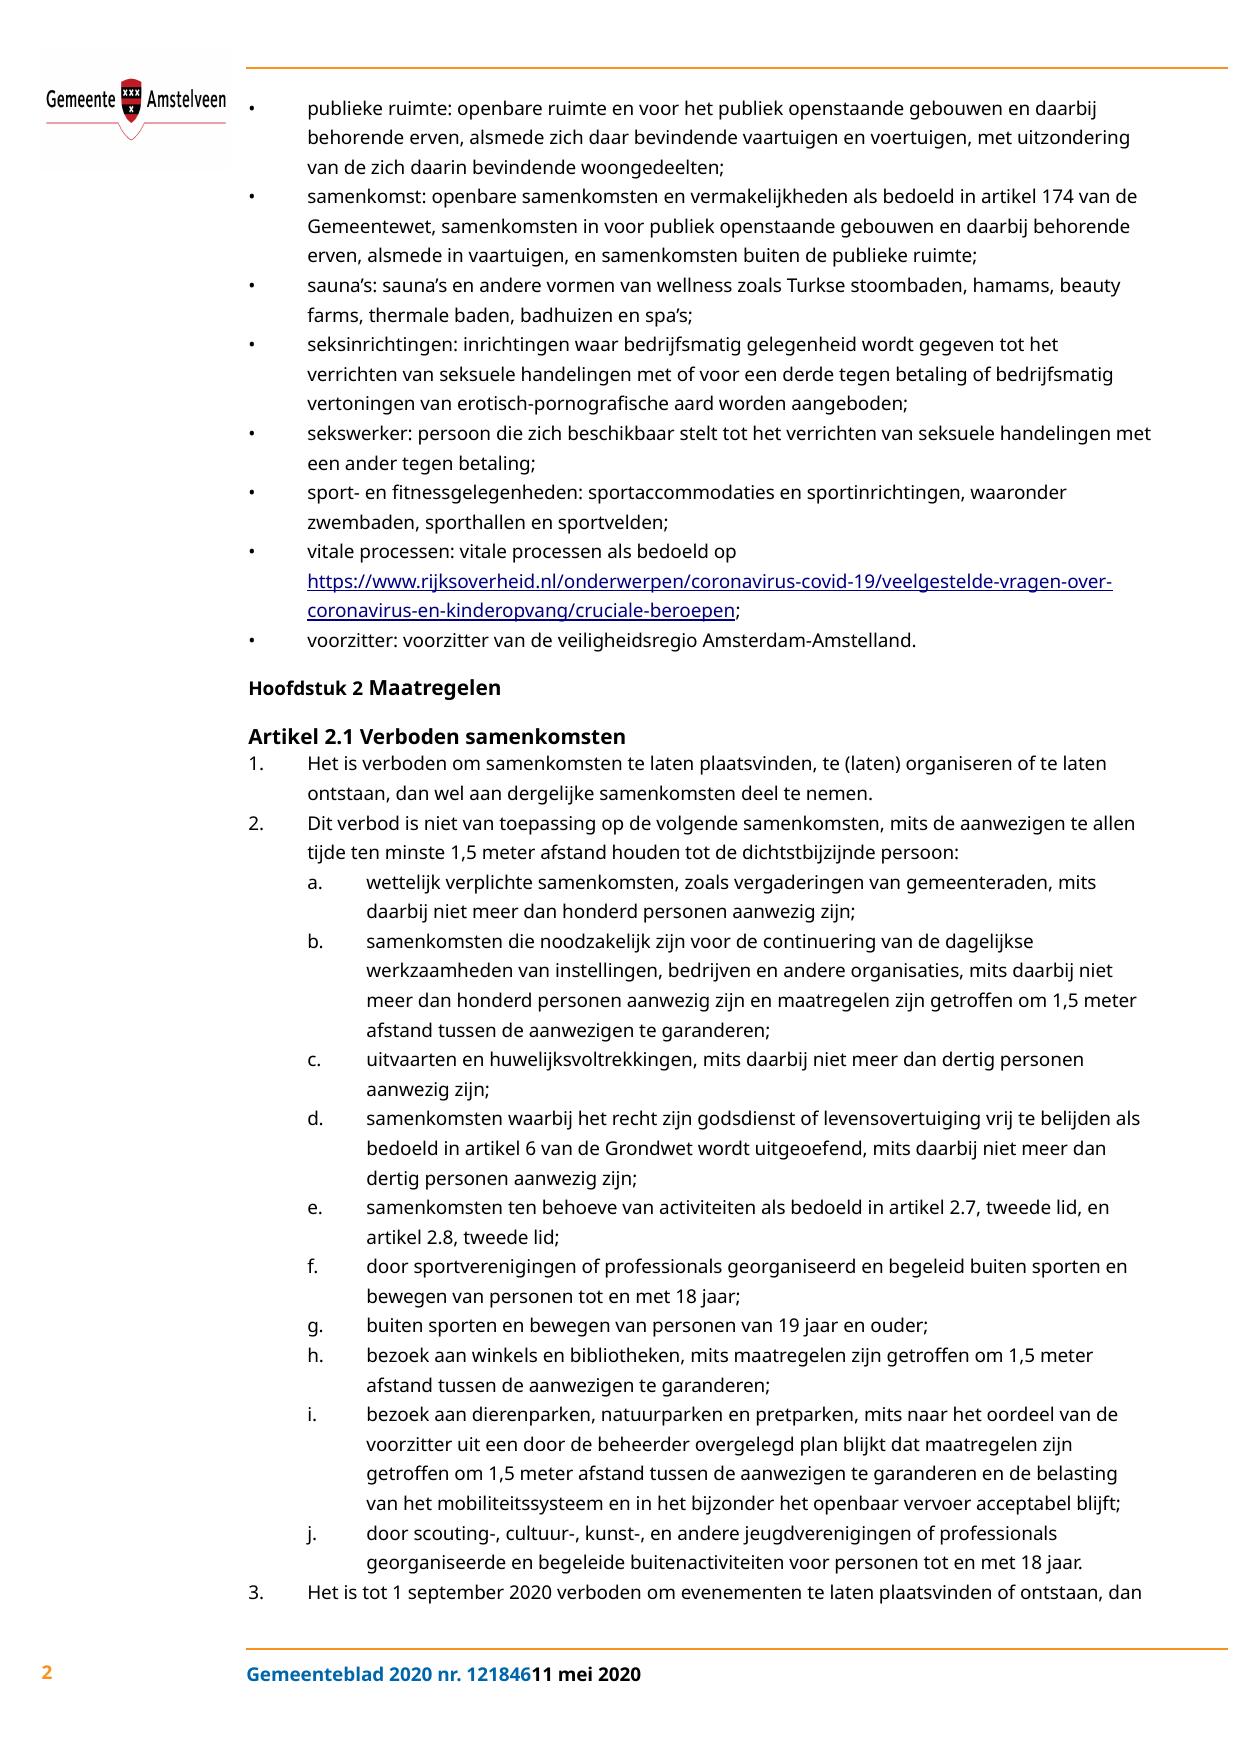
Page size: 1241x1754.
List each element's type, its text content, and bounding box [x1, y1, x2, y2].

picture [41, 47, 231, 172]
list publieke ruimte: openbare ruimte en voor het publiek openstaande gebouwen en daarbij behorende erven, alsmede zich daar bevindende vaartuigen en voertuigen, met uitzondering van de zich daarin bevindende woongedeelten; [248, 95, 1152, 180]
list seksinrichtingen: inrichtingen waar bedrijfsmatig gelegenheid wordt gegeven tot het verrichten van seksuele handelingen met of voor een derde tegen betaling of bedrijfsmatig vertoningen van erotisch-pornografische aard worden aangeboden; [248, 331, 1152, 416]
list wettelijk verplichte samenkomsten, zoals vergaderingen van gemeenteraden, mits daarbij niet meer dan honderd personen aanwezig zijn; [307, 869, 1152, 924]
list door scouting-, cultuur-, kunst-, en andere jeugdverenigingen of professionals georganiseerde en begeleide buitenactiviteiten voor personen tot en met 18 jaar. [307, 1520, 1152, 1575]
list sport- en fitnessgelegenheden: sportaccommodaties en sportinrichtingen, waaronder zwembaden, sporthallen en sportvelden; [248, 479, 1152, 535]
list buiten sporten en bewegen van personen van 19 jaar en ouder; [307, 1313, 1152, 1338]
list Het is tot 1 september 2020 verboden om evenementen te laten plaatsvinden of ontstaan, dan [248, 1579, 1152, 1605]
list vitale processen: vitale processen als bedoeld op https://www.rijksoverheid.nl/onderwerpen/coronavirus-covid-19/veelgestelde-vragen-over-coronavirus-en-kinderopvang/cruciale-beroepen; [248, 538, 1152, 623]
list Het is verboden om samenkomsten te laten plaatsvinden, te (laten) organiseren of te laten ontstaan, dan wel aan dergelijke samenkomsten deel te nemen. [248, 751, 1152, 806]
list samenkomst: openbare samenkomsten en vermakelijkheden als bedoeld in artikel 174 van de Gemeentewet, samenkomsten in voor publiek openstaande gebouwen en daarbij behorende erven, alsmede in vaartuigen, en samenkomsten buiten de publieke ruimte; [248, 183, 1152, 268]
list Dit verbod is niet van toepassing op de volgende samenkomsten, mits de aanwezigen te allen tijde ten minste 1,5 meter afstand houden tot de dichtstbijzijnde persoon: [248, 810, 1152, 865]
list sekswerker: persoon die zich beschikbaar stelt tot het verrichten van seksuele handelingen met een ander tegen betaling; [248, 420, 1152, 476]
list samenkomsten waarbij het recht zijn godsdienst of levensovertuiging vrij te belijden als bedoeld in artikel 6 van de Grondwet wordt uitgeoefend, mits daarbij niet meer dan dertig personen aanwezig zijn; [307, 1106, 1152, 1191]
list door sportverenigingen of professionals georganiseerd en begeleid buiten sporten en bewegen van personen tot en met 18 jaar; [307, 1253, 1152, 1309]
text Hoofdstuk 2 Maatregelen [248, 673, 1152, 701]
text Artikel 2.1 Verboden samenkomsten [248, 722, 1152, 751]
list bezoek aan winkels en bibliotheken, mits maatregelen zijn getroffen om 1,5 meter afstand tussen de aanwezigen te garanderen; [307, 1342, 1152, 1398]
list samenkomsten die noodzakelijk zijn voor de continuering van de dagelijkse werkzaamheden van instellingen, bedrijven en andere organisaties, mits daarbij niet meer dan honderd personen aanwezig zijn en maatregelen zijn getroffen om 1,5 meter afstand tussen de aanwezigen te garanderen; [307, 928, 1152, 1043]
list sauna’s: sauna’s en andere vormen van wellness zoals Turkse stoombaden, hamams, beauty farms, thermale baden, badhuizen en spa’s; [248, 272, 1152, 328]
list bezoek aan dierenparken, natuurparken en pretparken, mits naar het oordeel van de voorzitter uit een door de beheerder overgelegd plan blijkt dat maatregelen zijn getroffen om 1,5 meter afstand tussen de aanwezigen te garanderen en de belasting van het mobiliteitssysteem en in het bijzonder het openbaar vervoer acceptabel blijft; [307, 1401, 1152, 1516]
list samenkomsten ten behoeve van activiteiten als bedoeld in artikel 2.7, tweede lid, en artikel 2.8, tweede lid; [307, 1194, 1152, 1250]
list uitvaarten en huwelijksvoltrekkingen, mits daarbij niet meer dan dertig personen aanwezig zijn; [307, 1046, 1152, 1102]
list voorzitter: voorzitter van de veiligheidsregio Amsterdam-Amstelland. [248, 627, 1152, 653]
